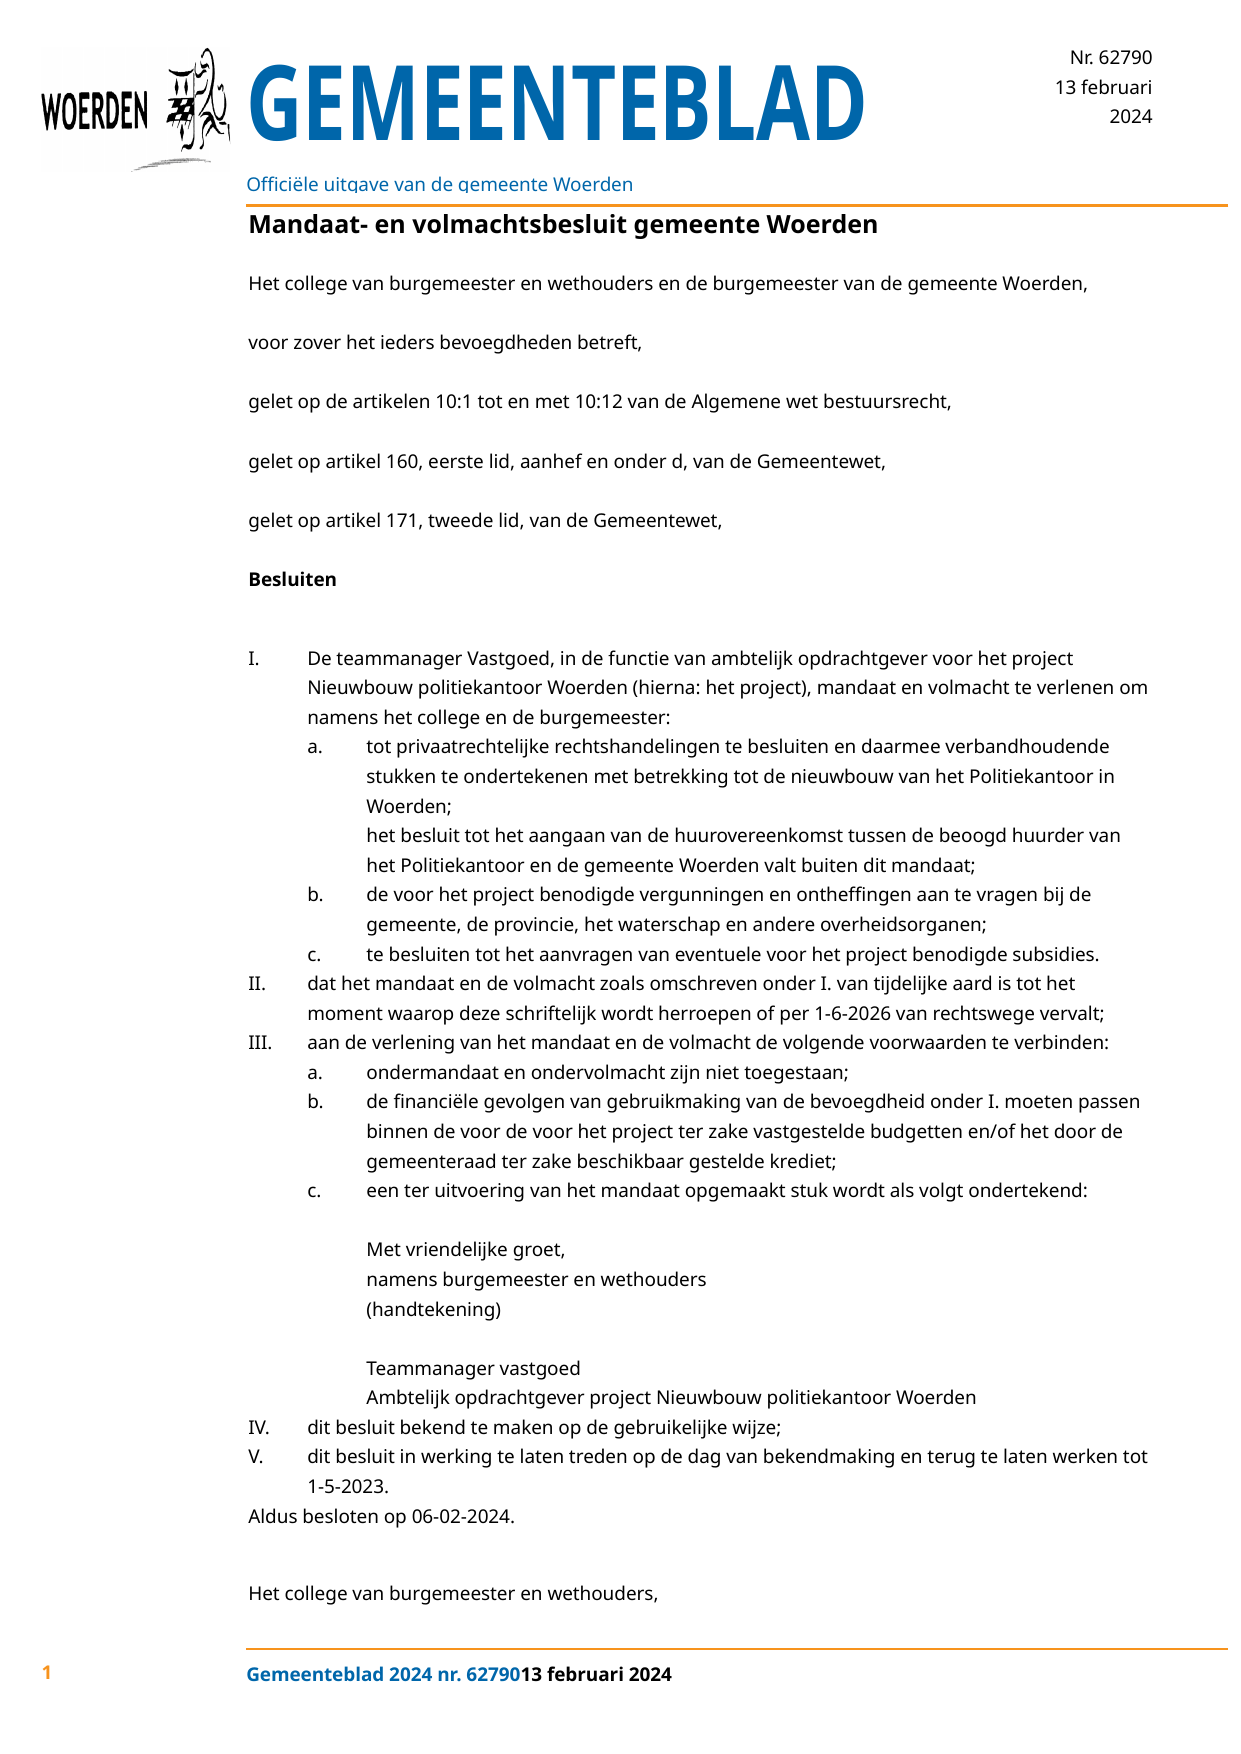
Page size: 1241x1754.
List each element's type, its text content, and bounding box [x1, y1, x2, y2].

text voor zover het ieders bevoegdheden betreft, [248, 329, 1152, 355]
text gelet op artikel 171, tweede lid, van de Gemeentewet, [248, 507, 1152, 533]
text Het college van burgemeester en wethouders, [248, 1580, 1152, 1606]
list tot privaatrechtelijke rechtshandelingen te besluiten en daarmee verbandhoudende stukken te ondertekenen met betrekking tot de nieuwbouw van het Politiekantoor in Woerden; [307, 734, 1152, 819]
list Ambtelijk opdrachtgever project Nieuwbouw politiekantoor Woerden [307, 1384, 1152, 1410]
text Besluiten [248, 566, 1152, 592]
text gelet op artikel 160, eerste lid, aanhef en onder d, van de Gemeentewet, [248, 448, 1152, 473]
list (handtekening) [307, 1296, 1152, 1322]
list namens burgemeester en wethouders [307, 1266, 1152, 1292]
list het besluit tot het aangaan van de huurovereenkomst tussen de beoogd huurder van het Politiekantoor en de gemeente Woerden valt buiten dit mandaat; [307, 822, 1152, 878]
list ondermandaat en ondervolmacht zijn niet toegestaan; [307, 1059, 1152, 1085]
list de voor het project benodigde vergunningen en ontheffingen aan te vragen bij de gemeente, de provincie, het waterschap en andere overheidsorganen; [307, 882, 1152, 937]
list aan de verlening van het mandaat en de volmacht de volgende voorwaarden te verbinden: [248, 1029, 1152, 1055]
picture [41, 47, 231, 172]
text Het college van burgemeester en wethouders en de burgemeester van de gemeente Woerden, [248, 270, 1152, 296]
list De teammanager Vastgoed, in de functie van ambtelijk opdrachtgever voor het project Nieuwbouw politiekantoor Woerden (hierna: het project), mandaat en volmacht te verlenen om namens het college en de burgemeester: [248, 645, 1152, 730]
list te besluiten tot het aanvragen van eventuele voor het project benodigde subsidies. [307, 941, 1152, 967]
text gelet op de artikelen 10:1 tot en met 10:12 van de Algemene wet bestuursrecht, [248, 389, 1152, 414]
list dat het mandaat en de volmacht zoals omschreven onder I. van tijdelijke aard is tot het moment waarop deze schriftelijk wordt herroepen of per 1-6-2026 van rechtswege vervalt; [248, 970, 1152, 1026]
list een ter uitvoering van het mandaat opgemaakt stuk wordt als volgt ondertekend: [307, 1177, 1152, 1203]
list dit besluit bekend te maken op de gebruikelijke wijze; [248, 1414, 1152, 1440]
text Aldus besloten op 06-02-2024. [248, 1503, 1152, 1529]
list Met vriendelijke groet, [307, 1237, 1152, 1262]
list de financiële gevolgen van gebruikmaking van de bevoegdheid onder I. moeten passen binnen de voor de voor het project ter zake vastgestelde budgetten en/of het door de gemeenteraad ter zake beschikbaar gestelde krediet; [307, 1089, 1152, 1174]
list dit besluit in werking te laten treden op de dag van bekendmaking en terug te laten werken tot 1-5-2023. [248, 1444, 1152, 1499]
text Mandaat- en volmachtsbesluit gemeente Woerden [248, 207, 1152, 241]
list Teammanager vastgoed [307, 1355, 1152, 1381]
